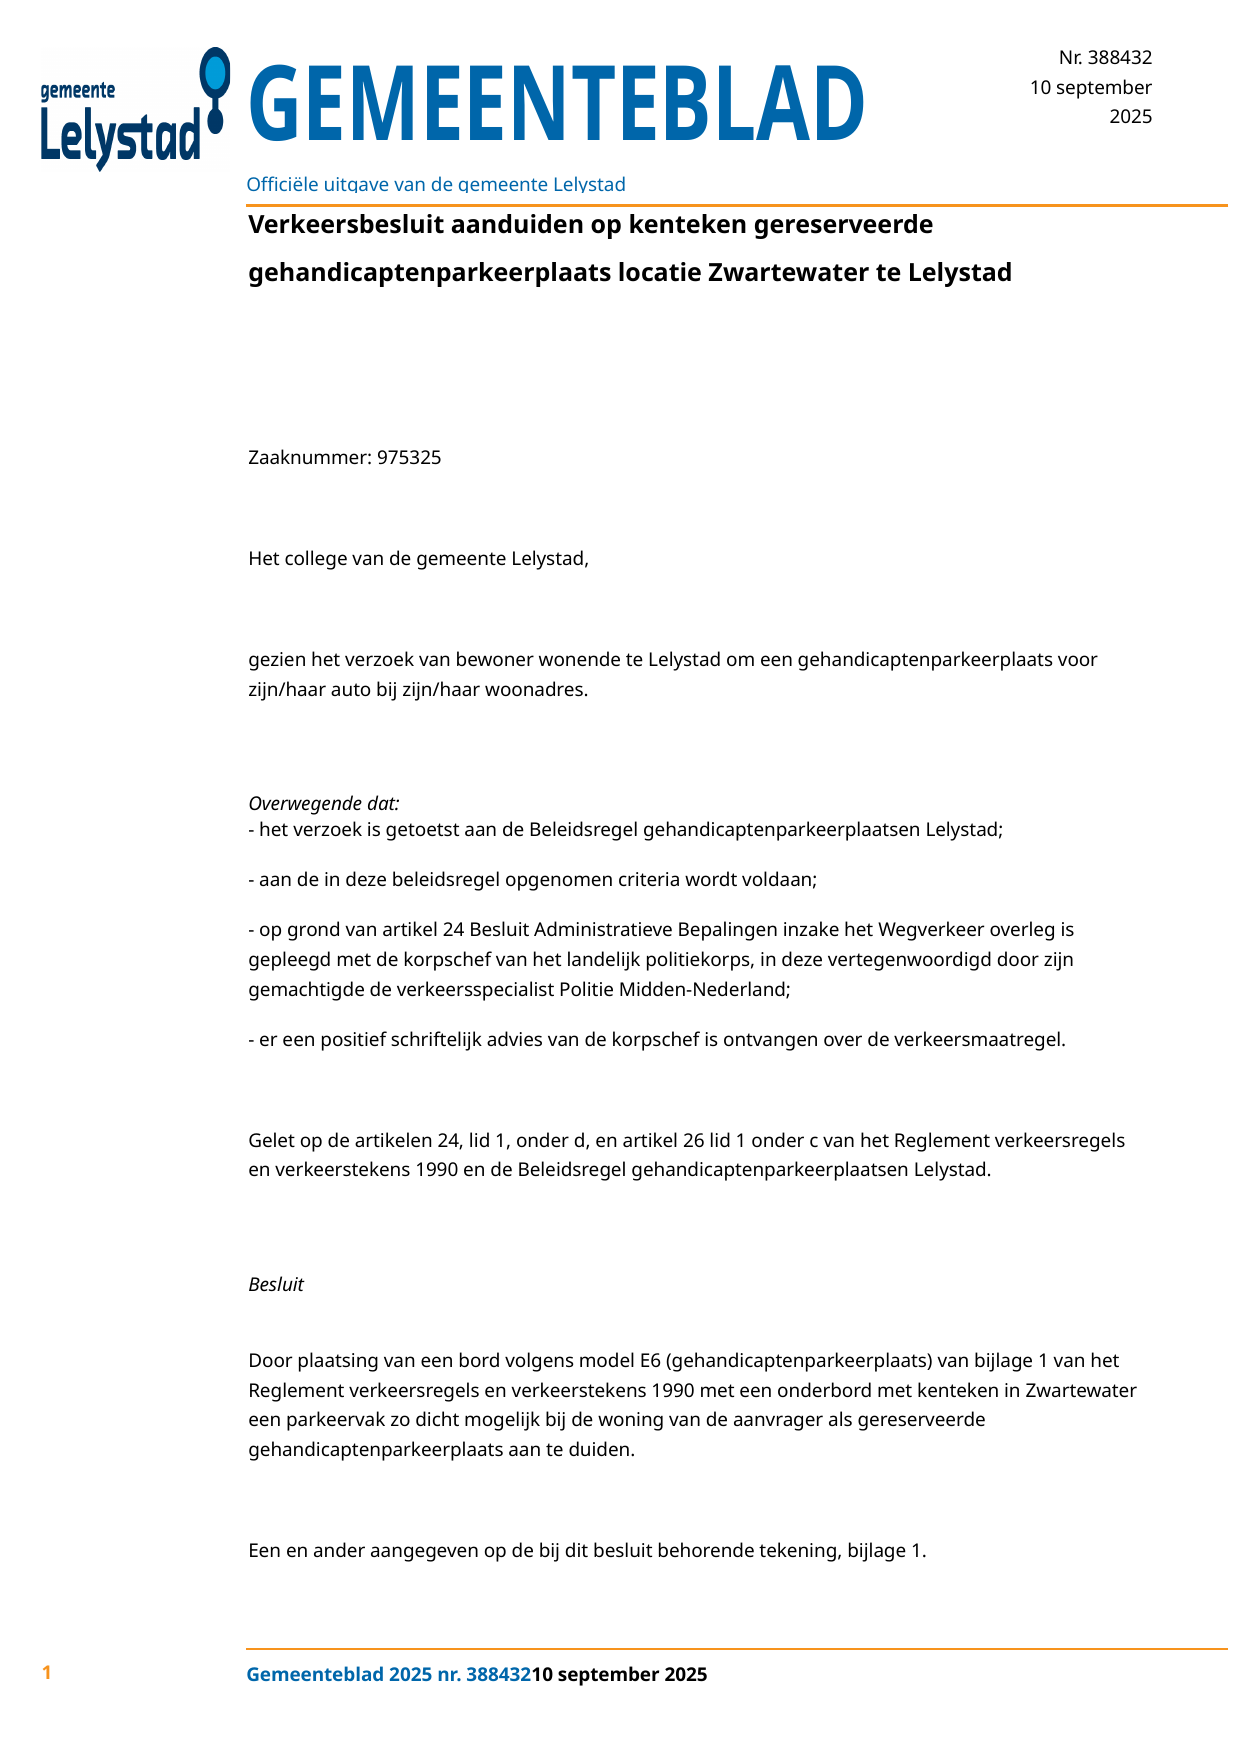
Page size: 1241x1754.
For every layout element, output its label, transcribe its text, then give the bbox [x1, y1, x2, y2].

text Overwegende dat: [248, 790, 1152, 816]
text - aan de in deze beleidsregel opgenomen criteria wordt voldaan; [248, 866, 1152, 892]
text Het college van de gemeente Lelystad, [248, 545, 1152, 571]
text Een en ander aangegeven op de bij dit besluit behorende tekening, bijlage 1. [248, 1537, 1152, 1562]
text Zaaknummer: 975325 [248, 444, 1152, 470]
text Besluit [248, 1271, 1152, 1297]
text - het verzoek is getoetst aan de Beleidsregel gehandicaptenparkeerplaatsen Lelystad; [248, 816, 1152, 842]
text Gelet op de artikelen 24, lid 1, onder d, en artikel 26 lid 1 onder c van het Reglement verkeersregels en verkeerstekens 1990 en de Beleidsregel gehandicaptenparkeerplaatsen Lelystad. [248, 1127, 1152, 1182]
text gezien het verzoek van bewoner wonende te Lelystad om een gehandicaptenparkeerplaats voor zijn/haar auto bij zijn/haar woonadres. [248, 646, 1152, 701]
text Verkeersbesluit aanduiden op kenteken gereserveerde gehandicaptenparkeerplaats locatie Zwartewater te Lelystad [248, 207, 1152, 288]
text Door plaatsing van een bord volgens model E6 (gehandicaptenparkeerplaats) van bijlage 1 van het Reglement verkeersregels en verkeerstekens 1990 met een onderbord met kenteken in Zwartewater een parkeervak zo dicht mogelijk bij de woning van de aanvrager als gereserveerde gehandicaptenparkeerplaats aan te duiden. [248, 1347, 1152, 1462]
text - op grond van artikel 24 Besluit Administratieve Bepalingen inzake het Wegverkeer overleg is gepleegd met de korpschef van het landelijk politiekorps, in deze vertegenwoordigd door zijn gemachtigde de verkeersspecialist Politie Midden-Nederland; [248, 917, 1152, 1002]
picture [41, 47, 231, 172]
text - er een positief schriftelijk advies van de korpschef is ontvangen over de verkeersmaatregel. [248, 1026, 1152, 1052]
